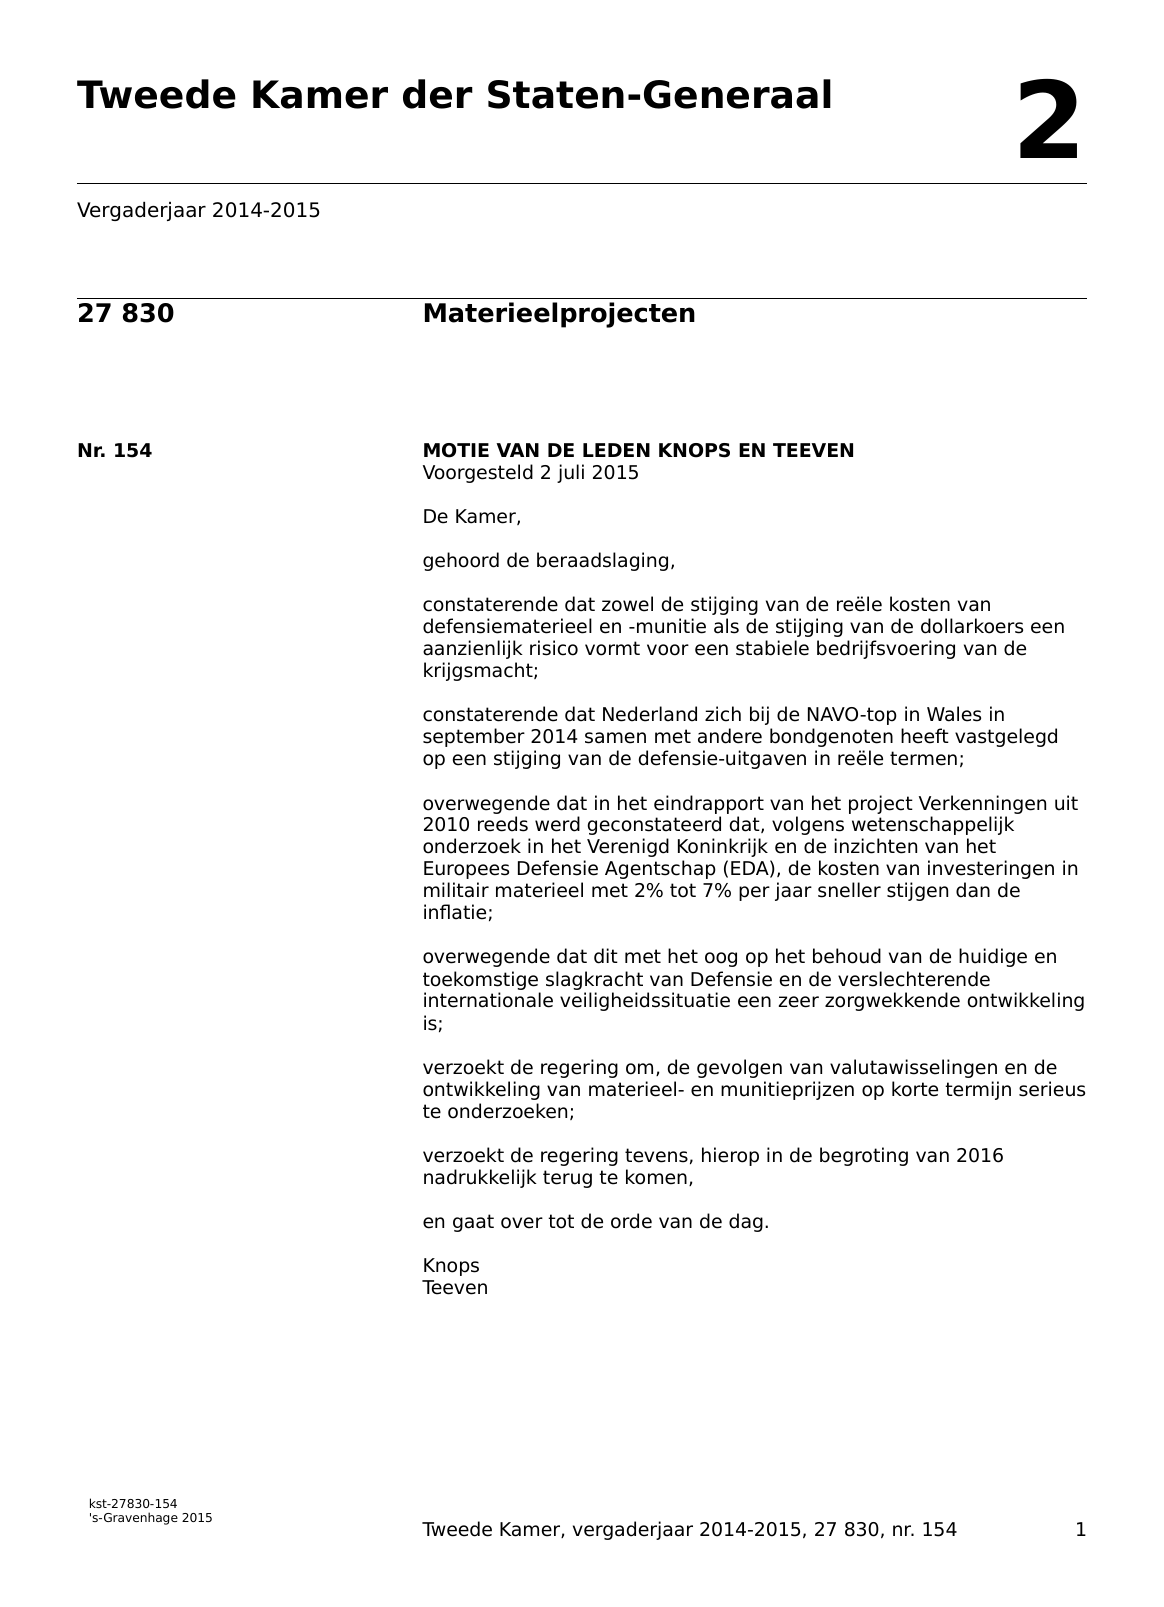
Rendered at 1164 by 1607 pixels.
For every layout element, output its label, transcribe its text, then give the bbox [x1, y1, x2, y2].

subtitle 27 830 Materieelprojecten [77, 299, 1087, 329]
text De Kamer, [422, 506, 1087, 528]
text en gaat over tot de orde van de dag. [422, 1211, 1087, 1233]
text overwegende dat dit met het oog op het behoud van de huidige en toekomstige slagkracht van Defensie en de verslechterende internationale veiligheidssituatie een zeer zorgwekkende ontwikkeling is; [422, 946, 1087, 1034]
table_header 2 [886, 59, 1087, 183]
text Voorgesteld 2 juli 2015 [422, 462, 1087, 484]
text verzoekt de regering tevens, hierop in de begroting van 2016 nadrukkelijk terug te komen, [422, 1145, 1087, 1189]
text 's-Gravenhage 2015 [88, 1511, 323, 1525]
text Teeven [422, 1277, 1087, 1299]
table_cell Vergaderjaar 2014-2015 [77, 184, 1087, 298]
text gehoord de beraadslaging, [422, 550, 1087, 572]
subtitle Nr. 154 MOTIE VAN DE LEDEN KNOPS EN TEEVEN [77, 440, 1087, 462]
text constaterende dat Nederland zich bij de NAVO-top in Wales in september 2014 samen met andere bondgenoten heeft vastgelegd op een stijging van de defensie-uitgaven in reële termen; [422, 704, 1087, 770]
text constaterende dat zowel de stijging van de reële kosten van defensiematerieel en -munitie als de stijging van de dollarkoers een aanzienlijk risico vormt voor een stabiele bedrijfsvoering van de krijgsmacht; [422, 594, 1087, 682]
text verzoekt de regering om, de gevolgen van valutawisselingen en de ontwikkeling van materieel- en munitieprijzen op korte termijn serieus te onderzoeken; [422, 1057, 1087, 1122]
table_header Tweede Kamer der Staten-Generaal [77, 59, 886, 183]
text Knops [422, 1255, 1087, 1277]
text kst-27830-154 [88, 1497, 323, 1511]
text overwegende dat in het eindrapport van het project Verkenningen uit 2010 reeds werd geconstateerd dat, volgens wetenschappelijk onderzoek in het Verenigd Koninkrijk en de inzichten van het Europees Defensie Agentschap (EDA), de kosten van investeringen in militair materieel met 2% tot 7% per jaar sneller stijgen dan de inflatie; [422, 792, 1087, 924]
